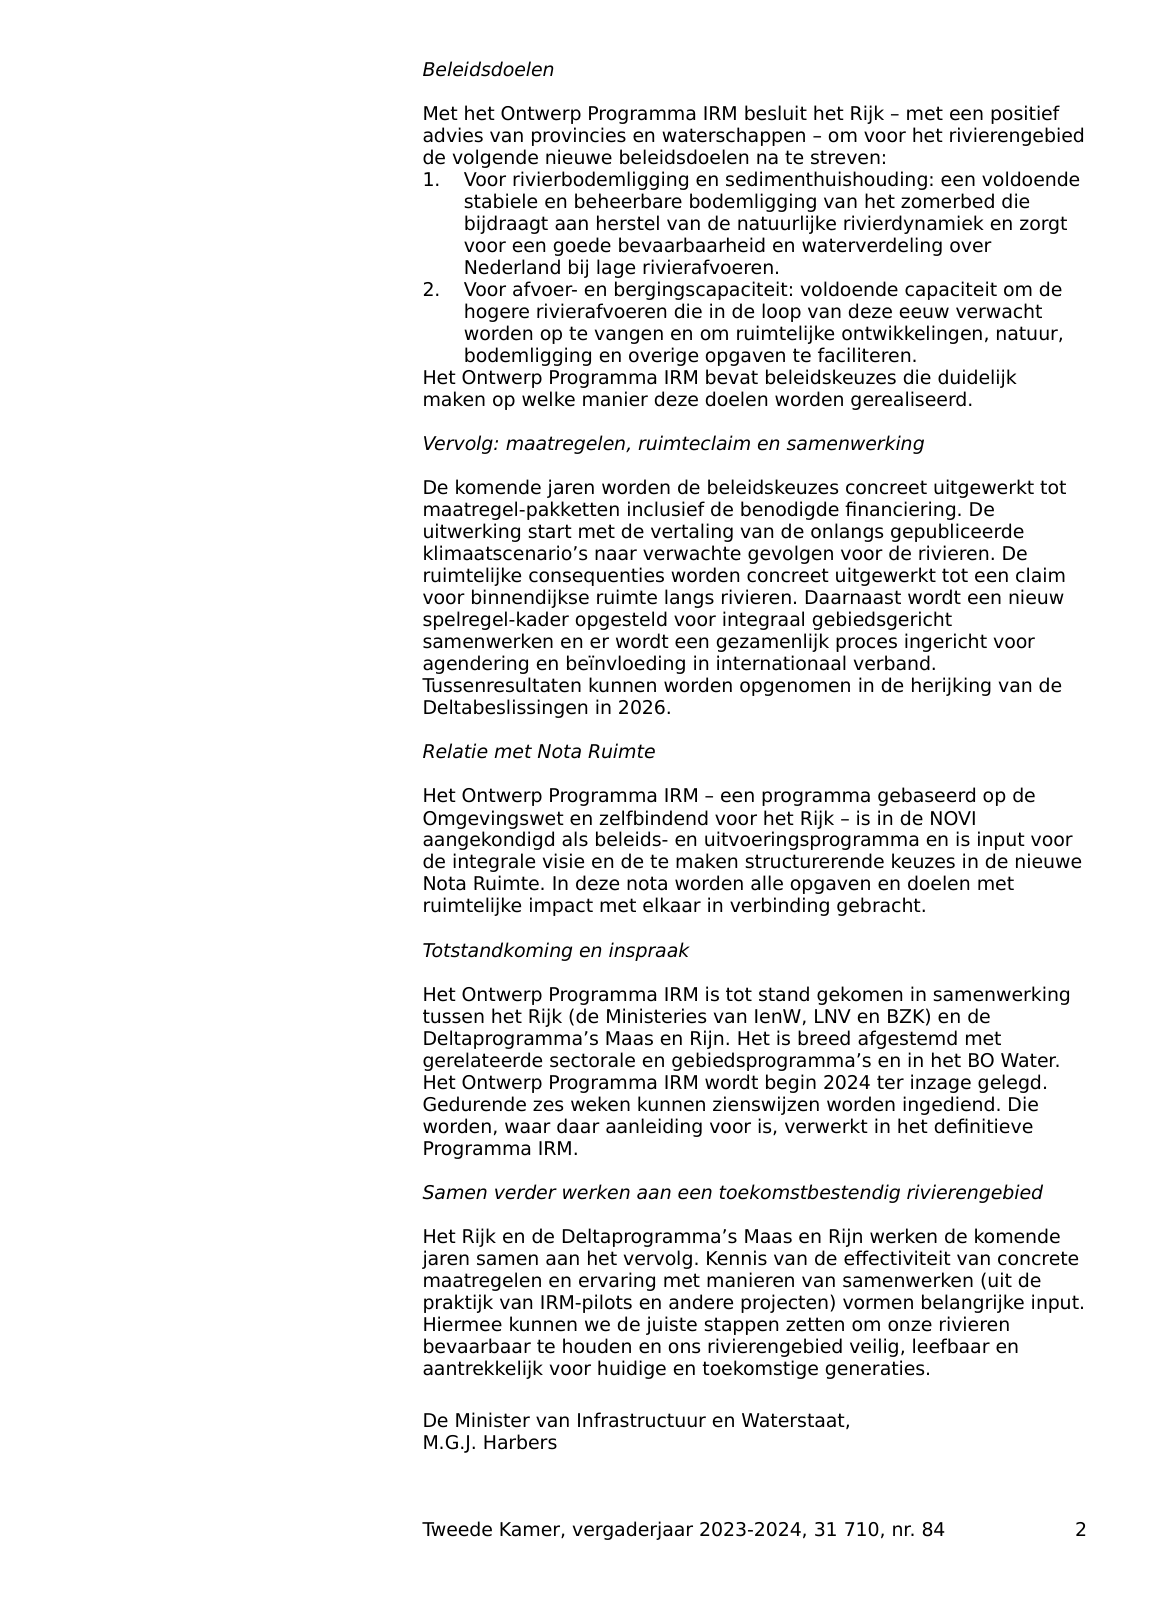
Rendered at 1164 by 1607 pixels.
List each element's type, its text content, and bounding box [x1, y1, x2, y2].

text 2. Voor afvoer- en bergingscapaciteit: voldoende capaciteit om de hogere rivierafvoeren die in de loop van deze eeuw verwacht worden op te vangen en om ruimtelijke ontwikkelingen, natuur, bodemligging en overige opgaven te faciliteren. [422, 279, 1087, 367]
subtitle Beleidsdoelen [422, 59, 1087, 81]
text De Minister van Infrastructuur en Waterstaat, M.G.J. Harbers [422, 1410, 1087, 1454]
text Het Ontwerp Programma IRM is tot stand gekomen in samenwerking tussen het Rijk (de Ministeries van IenW, LNV en BZK) en de Deltaprogramma’s Maas en Rijn. Het is breed afgestemd met gerelateerde sectorale en gebiedsprogramma’s en in het BO Water. Het Ontwerp Programma IRM wordt begin 2024 ter inzage gelegd. Gedurende zes weken kunnen zienswijzen worden ingediend. Die worden, waar daar aanleiding voor is, verwerkt in het definitieve Programma IRM. [422, 984, 1087, 1159]
text Het Rijk en de Deltaprogramma’s Maas en Rijn werken de komende jaren samen aan het vervolg. Kennis van de effectiviteit van concrete maatregelen en ervaring met manieren van samenwerken (uit de praktijk van IRM-pilots en andere projecten) vormen belangrijke input. Hiermee kunnen we de juiste stappen zetten om onze rivieren bevaarbaar te houden en ons rivierengebied veilig, leefbaar en aantrekkelijk voor huidige en toekomstige generaties. [422, 1226, 1087, 1380]
subtitle Samen verder werken aan een toekomstbestendig rivierengebied [422, 1182, 1087, 1204]
subtitle Relatie met Nota Ruimte [422, 741, 1087, 763]
text Het Ontwerp Programma IRM – een programma gebaseerd op de Omgevingswet en zelfbindend voor het Rijk – is in de NOVI aangekondigd als beleids- en uitvoeringsprogramma en is input voor de integrale visie en de te maken structurerende keuzes in de nieuwe Nota Ruimte. In deze nota worden alle opgaven en doelen met ruimtelijke impact met elkaar in verbinding gebracht. [422, 785, 1087, 917]
text De komende jaren worden de beleidskeuzes concreet uitgewerkt tot maatregel-pakketten inclusief de benodigde financiering. De uitwerking start met de vertaling van de onlangs gepubliceerde klimaatscenario’s naar verwachte gevolgen voor de rivieren. De ruimtelijke consequenties worden concreet uitgewerkt tot een claim voor binnendijkse ruimte langs rivieren. Daarnaast wordt een nieuw spelregel-kader opgesteld voor integraal gebiedsgericht samenwerken en er wordt een gezamenlijk proces ingericht voor agendering en beïnvloeding in internationaal verband. Tussenresultaten kunnen worden opgenomen in de herijking van de Deltabeslissingen in 2026. [422, 477, 1087, 719]
subtitle Vervolg: maatregelen, ruimteclaim en samenwerking [422, 433, 1087, 455]
text 1. Voor rivierbodemligging en sedimenthuishouding: een voldoende stabiele en beheerbare bodemligging van het zomerbed die bijdraagt aan herstel van de natuurlijke rivierdynamiek en zorgt voor een goede bevaarbaarheid en waterverdeling over Nederland bij lage rivierafvoeren. [422, 169, 1087, 279]
text Het Ontwerp Programma IRM bevat beleidskeuzes die duidelijk maken op welke manier deze doelen worden gerealiseerd. [422, 367, 1087, 411]
subtitle Totstandkoming en inspraak [422, 939, 1087, 961]
text Met het Ontwerp Programma IRM besluit het Rijk – met een positief advies van provincies en waterschappen – om voor het rivierengebied de volgende nieuwe beleidsdoelen na te streven: [422, 103, 1087, 169]
